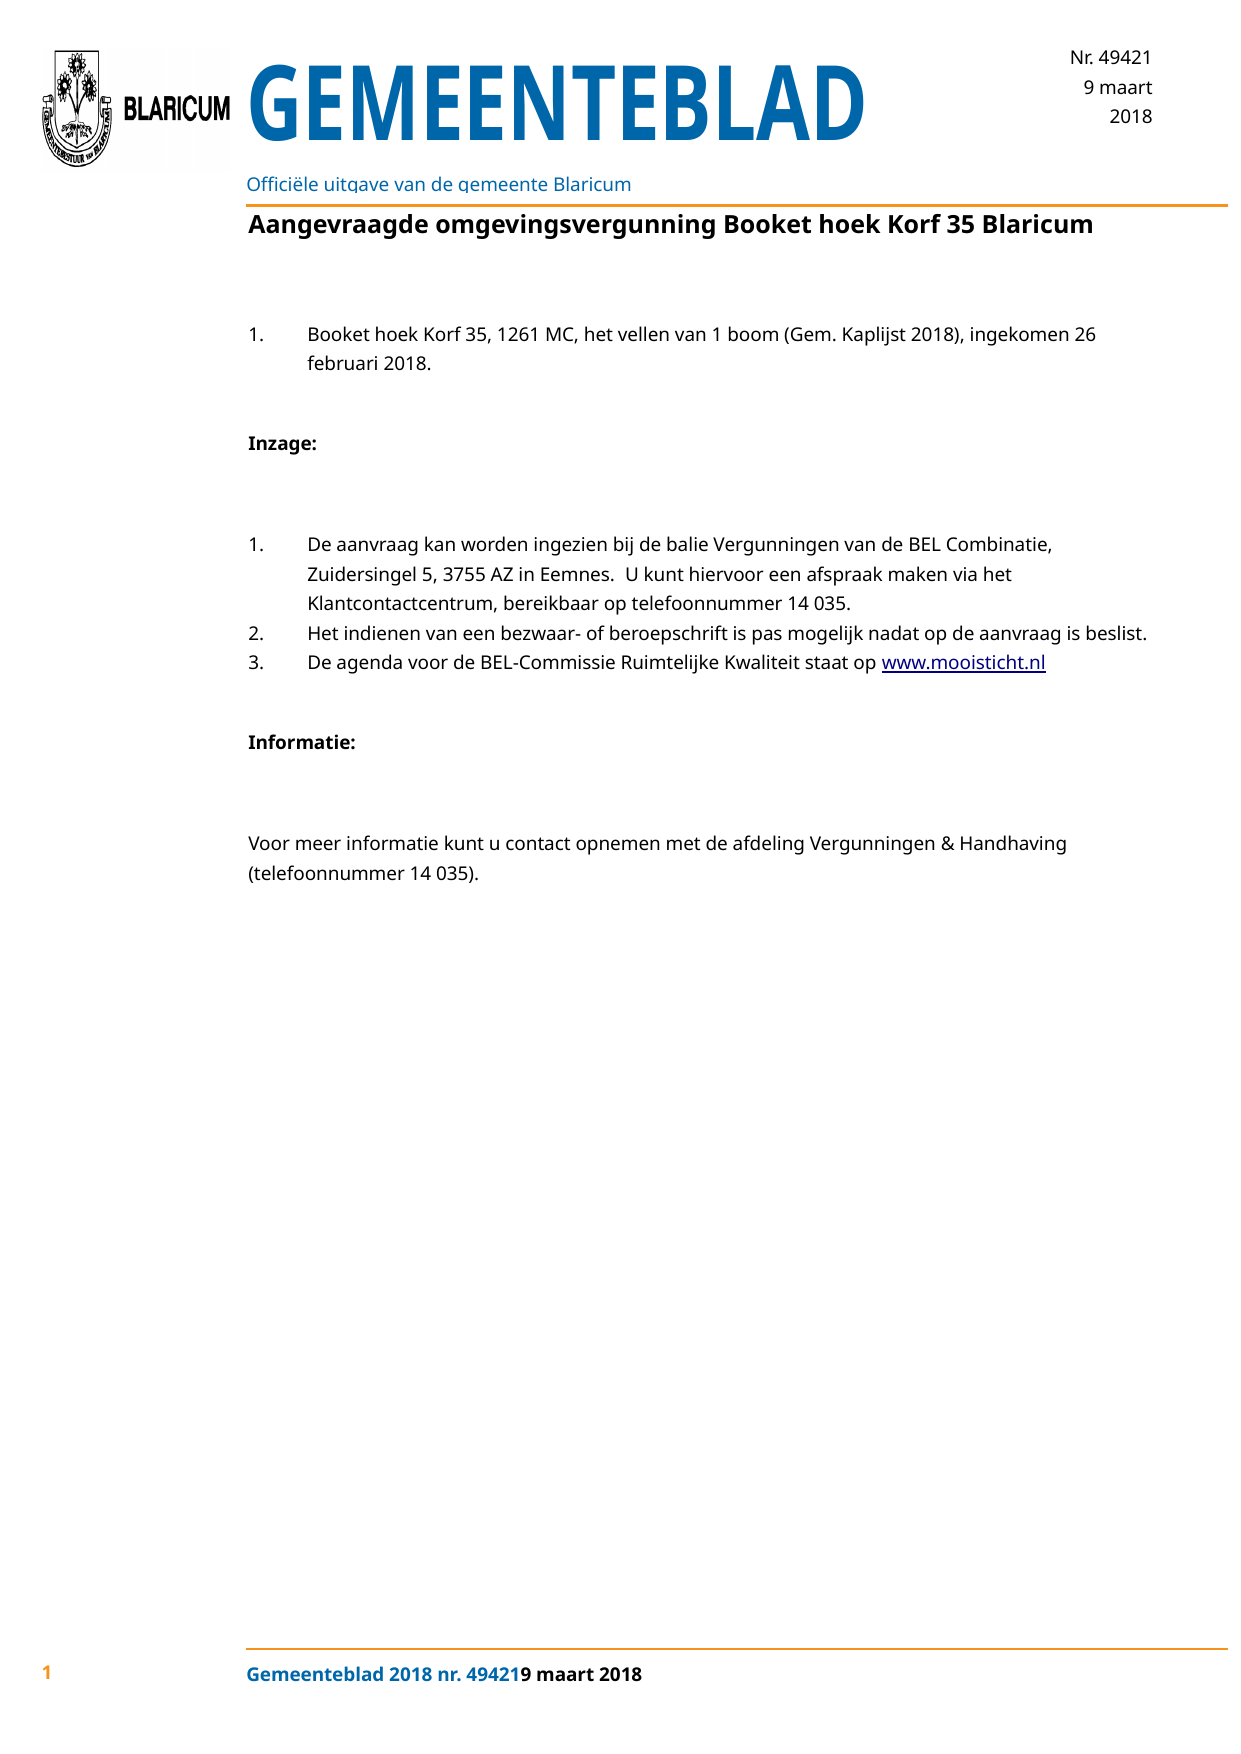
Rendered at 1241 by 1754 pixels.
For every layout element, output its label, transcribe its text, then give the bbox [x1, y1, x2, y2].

text Aangevraagde omgevingsvergunning Booket hoek Korf 35 Blaricum [248, 207, 1152, 241]
picture [41, 47, 231, 172]
text Informatie: [248, 729, 1152, 755]
list Booket hoek Korf 35, 1261 MC, het vellen van 1 boom (Gem. Kaplijst 2018), ingekomen 26 februari 2018. [248, 321, 1152, 376]
text Inzage: [248, 430, 1152, 456]
text Voor meer informatie kunt u contact opnemen met de afdeling Vergunningen & Handhaving (telefoonnummer 14 035). [248, 830, 1152, 886]
list De aanvraag kan worden ingezien bij de balie Vergunningen van de BEL Combinatie, Zuidersingel 5, 3755 AZ in Eemnes. U kunt hiervoor een afspraak maken via het Klantcontactcentrum, bereikbaar op telefoonnummer 14 035. [248, 531, 1152, 616]
list Het indienen van een bezwaar- of beroepschrift is pas mogelijk nadat op de aanvraag is beslist. [248, 620, 1152, 646]
list De agenda voor de BEL-Commissie Ruimtelijke Kwaliteit staat op www.mooisticht.nl [248, 649, 1152, 675]
